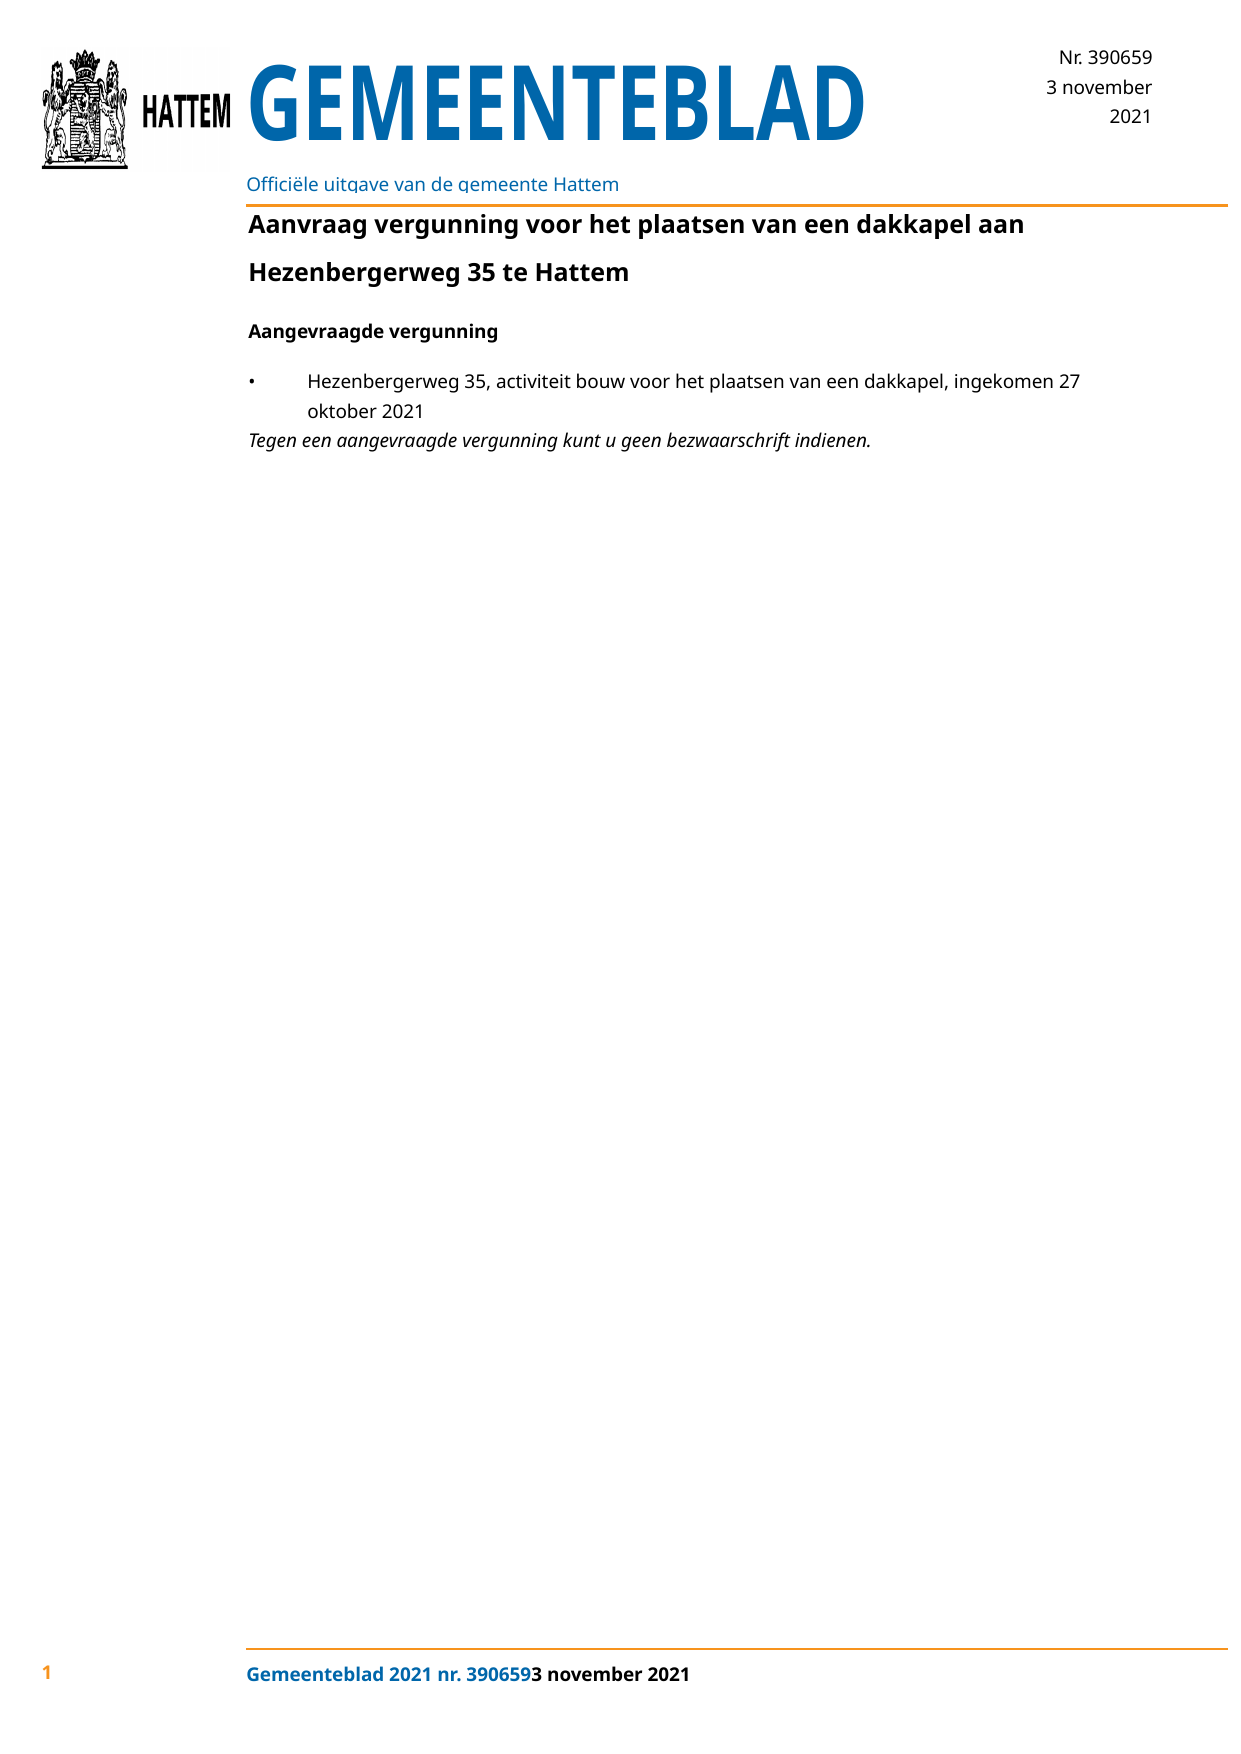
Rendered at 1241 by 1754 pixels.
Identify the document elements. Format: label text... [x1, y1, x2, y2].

text Aangevraagde vergunning [248, 318, 1152, 344]
picture [41, 47, 231, 172]
text Tegen een aangevraagde vergunning kunt u geen bezwaarschrift indienen. [248, 427, 1152, 453]
list Hezenbergerweg 35, activiteit bouw voor het plaatsen van een dakkapel, ingekomen 27 oktober 2021 [248, 368, 1152, 424]
text Aanvraag vergunning voor het plaatsen van een dakkapel aan Hezenbergerweg 35 te Hattem [248, 207, 1152, 288]
